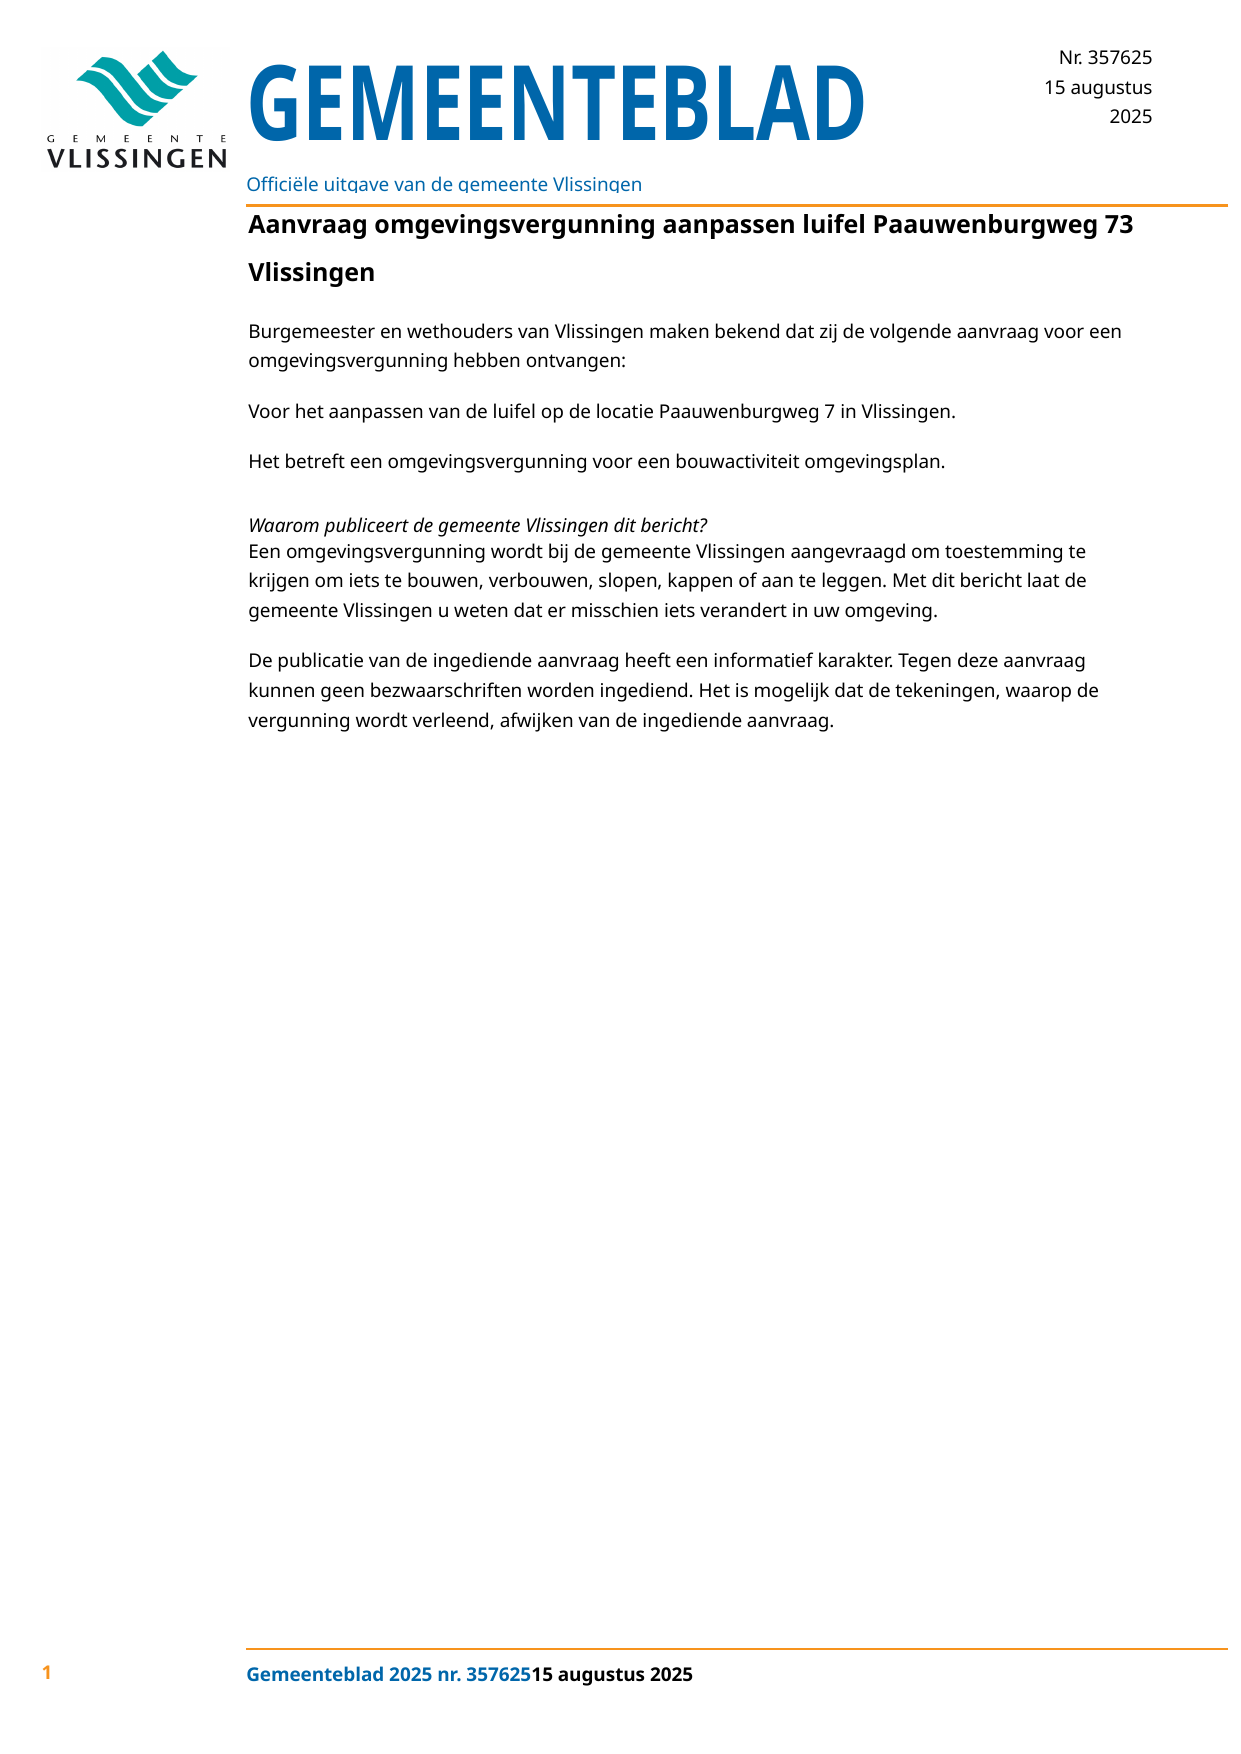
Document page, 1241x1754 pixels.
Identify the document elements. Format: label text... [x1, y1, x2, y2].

text Burgemeester en wethouders van Vlissingen maken bekend dat zij de volgende aanvraag voor een omgevingsvergunning hebben ontvangen: [248, 318, 1152, 373]
text Een omgevingsvergunning wordt bij de gemeente Vlissingen aangevraagd om toestemming te krijgen om iets te bouwen, verbouwen, slopen, kappen of aan te leggen. Met dit bericht laat de gemeente Vlissingen u weten dat er misschien iets verandert in uw omgeving. [248, 538, 1152, 623]
text De publicatie van de ingediende aanvraag heeft een informatief karakter. Tegen deze aanvraag kunnen geen bezwaarschriften worden ingediend. Het is mogelijk dat de tekeningen, waarop de vergunning wordt verleend, afwijken van de ingediende aanvraag. [248, 648, 1152, 732]
picture [41, 47, 231, 172]
text Aanvraag omgevingsvergunning aanpassen luifel Paauwenburgweg 73 Vlissingen [248, 207, 1152, 288]
text Het betreft een omgevingsvergunning voor een bouwactiviteit omgevingsplan. [248, 448, 1152, 474]
text Voor het aanpassen van de luifel op de locatie Paauwenburgweg 7 in Vlissingen. [248, 398, 1152, 424]
text Waarom publiceert de gemeente Vlissingen dit bericht? [248, 512, 1152, 538]
